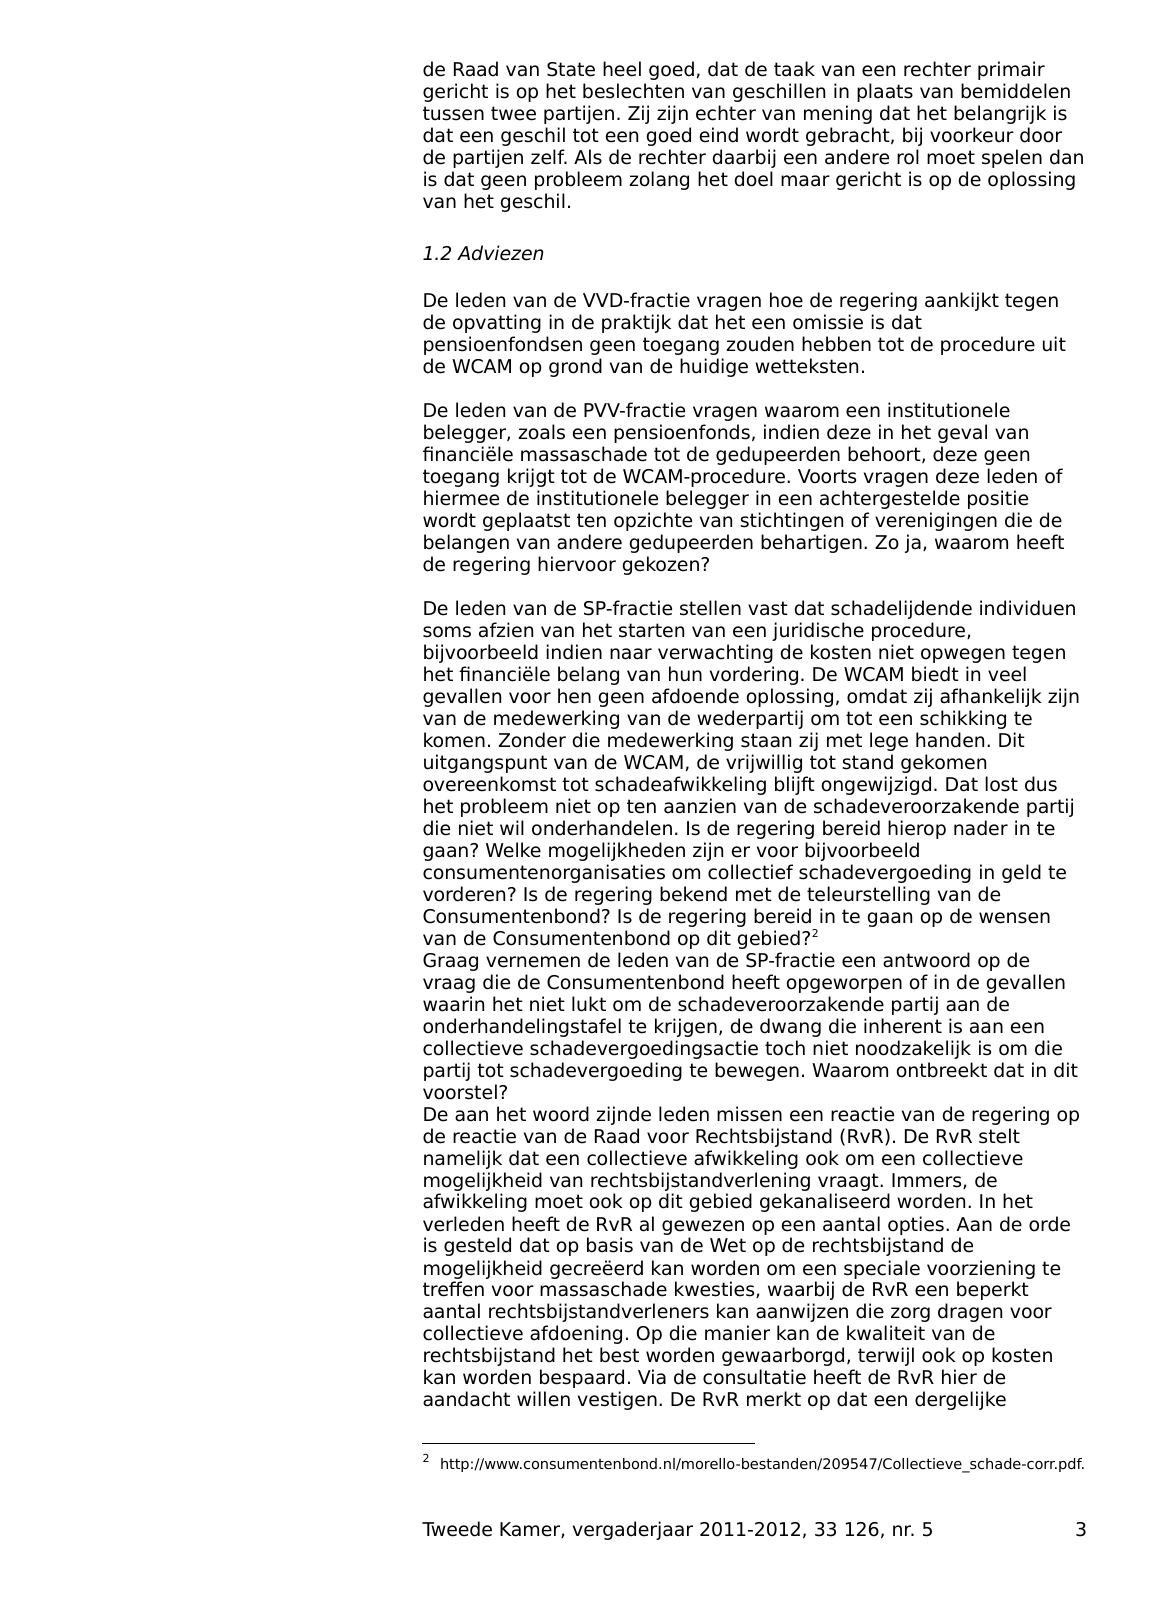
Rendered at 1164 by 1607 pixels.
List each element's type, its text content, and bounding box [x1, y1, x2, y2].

text De leden van de PVV-fractie vragen waarom een institutionele belegger, zoals een pensioenfonds, indien deze in het geval van financiële massaschade tot de gedupeerden behoort, deze geen toegang krijgt tot de WCAM-procedure. Voorts vragen deze leden of hiermee de institutionele belegger in een achtergestelde positie wordt geplaatst ten opzichte van stichtingen of verenigingen die de belangen van andere gedupeerden behartigen. Zo ja, waarom heeft de regering hiervoor gekozen? [422, 400, 1087, 576]
text http://www.consumentenbond.nl/morello-bestanden/209547/Collectieve_schade-corr.pdf. [422, 1452, 1087, 1474]
text De leden van de VVD-fractie vragen hoe de regering aankijkt tegen de opvatting in de praktijk dat het een omissie is dat pensioenfondsen geen toegang zouden hebben tot de procedure uit de WCAM op grond van de huidige wetteksten. [422, 290, 1087, 378]
text Graag vernemen de leden van de SP-fractie een antwoord op de vraag die de Consumentenbond heeft opgeworpen of in de gevallen waarin het niet lukt om de schadeveroorzakende partij aan de onderhandelingstafel te krijgen, de dwang die inherent is aan een collectieve schadevergoedingsactie toch niet noodzakelijk is om die partij tot schadevergoeding te bewegen. Waarom ontbreekt dat in dit voorstel? [422, 950, 1087, 1103]
subtitle 1.2 Adviezen [422, 243, 1087, 265]
text De aan het woord zijnde leden missen een reactie van de regering op de reactie van de Raad voor Rechtsbijstand (RvR). De RvR stelt namelijk dat een collectieve afwikkeling ook om een collectieve mogelijkheid van rechtsbijstandverlening vraagt. Immers, de afwikkeling moet ook op dit gebied gekanaliseerd worden. In het verleden heeft de RvR al gewezen op een aantal opties. Aan de orde is gesteld dat op basis van de Wet op de rechtsbijstand de mogelijkheid gecreëerd kan worden om een speciale voorziening te treffen voor massaschade kwesties, waarbij de RvR een beperkt aantal rechtsbijstandverleners kan aanwijzen die zorg dragen voor collectieve afdoening. Op die manier kan de kwaliteit van de rechtsbijstand het best worden gewaarborgd, terwijl ook op kosten kan worden bespaard. Via de consultatie heeft de RvR hier de aandacht willen vestigen. De RvR merkt op dat een dergelijke [422, 1103, 1087, 1411]
text De leden van de SP-fractie stellen vast dat schadelijdende individuen soms afzien van het starten van een juridische procedure, bijvoorbeeld indien naar verwachting de kosten niet opwegen tegen het financiële belang van hun vordering. De WCAM biedt in veel gevallen voor hen geen afdoende oplossing, omdat zij afhankelijk zijn van de medewerking van de wederpartij om tot een schikking te komen. Zonder die medewerking staan zij met lege handen. Dit uitgangspunt van de WCAM, de vrijwillig tot stand gekomen overeenkomst tot schadeafwikkeling blijft ongewijzigd. Dat lost dus het probleem niet op ten aanzien van de schadeveroorzakende partij die niet wil onderhandelen. Is de regering bereid hierop nader in te gaan? Welke mogelijkheden zijn er voor bijvoorbeeld consumentenorganisaties om collectief schadevergoeding in geld te vorderen? Is de regering bekend met de teleurstelling van de Consumentenbond? Is de regering bereid in te gaan op de wensen van de Consumentenbond op dit gebied? [422, 598, 1087, 950]
text de Raad van State heel goed, dat de taak van een rechter primair gericht is op het beslechten van geschillen in plaats van bemiddelen tussen twee partijen. Zij zijn echter van mening dat het belangrijk is dat een geschil tot een goed eind wordt gebracht, bij voorkeur door de partijen zelf. Als de rechter daarbij een andere rol moet spelen dan is dat geen probleem zolang het doel maar gericht is op de oplossing van het geschil. [422, 59, 1087, 213]
